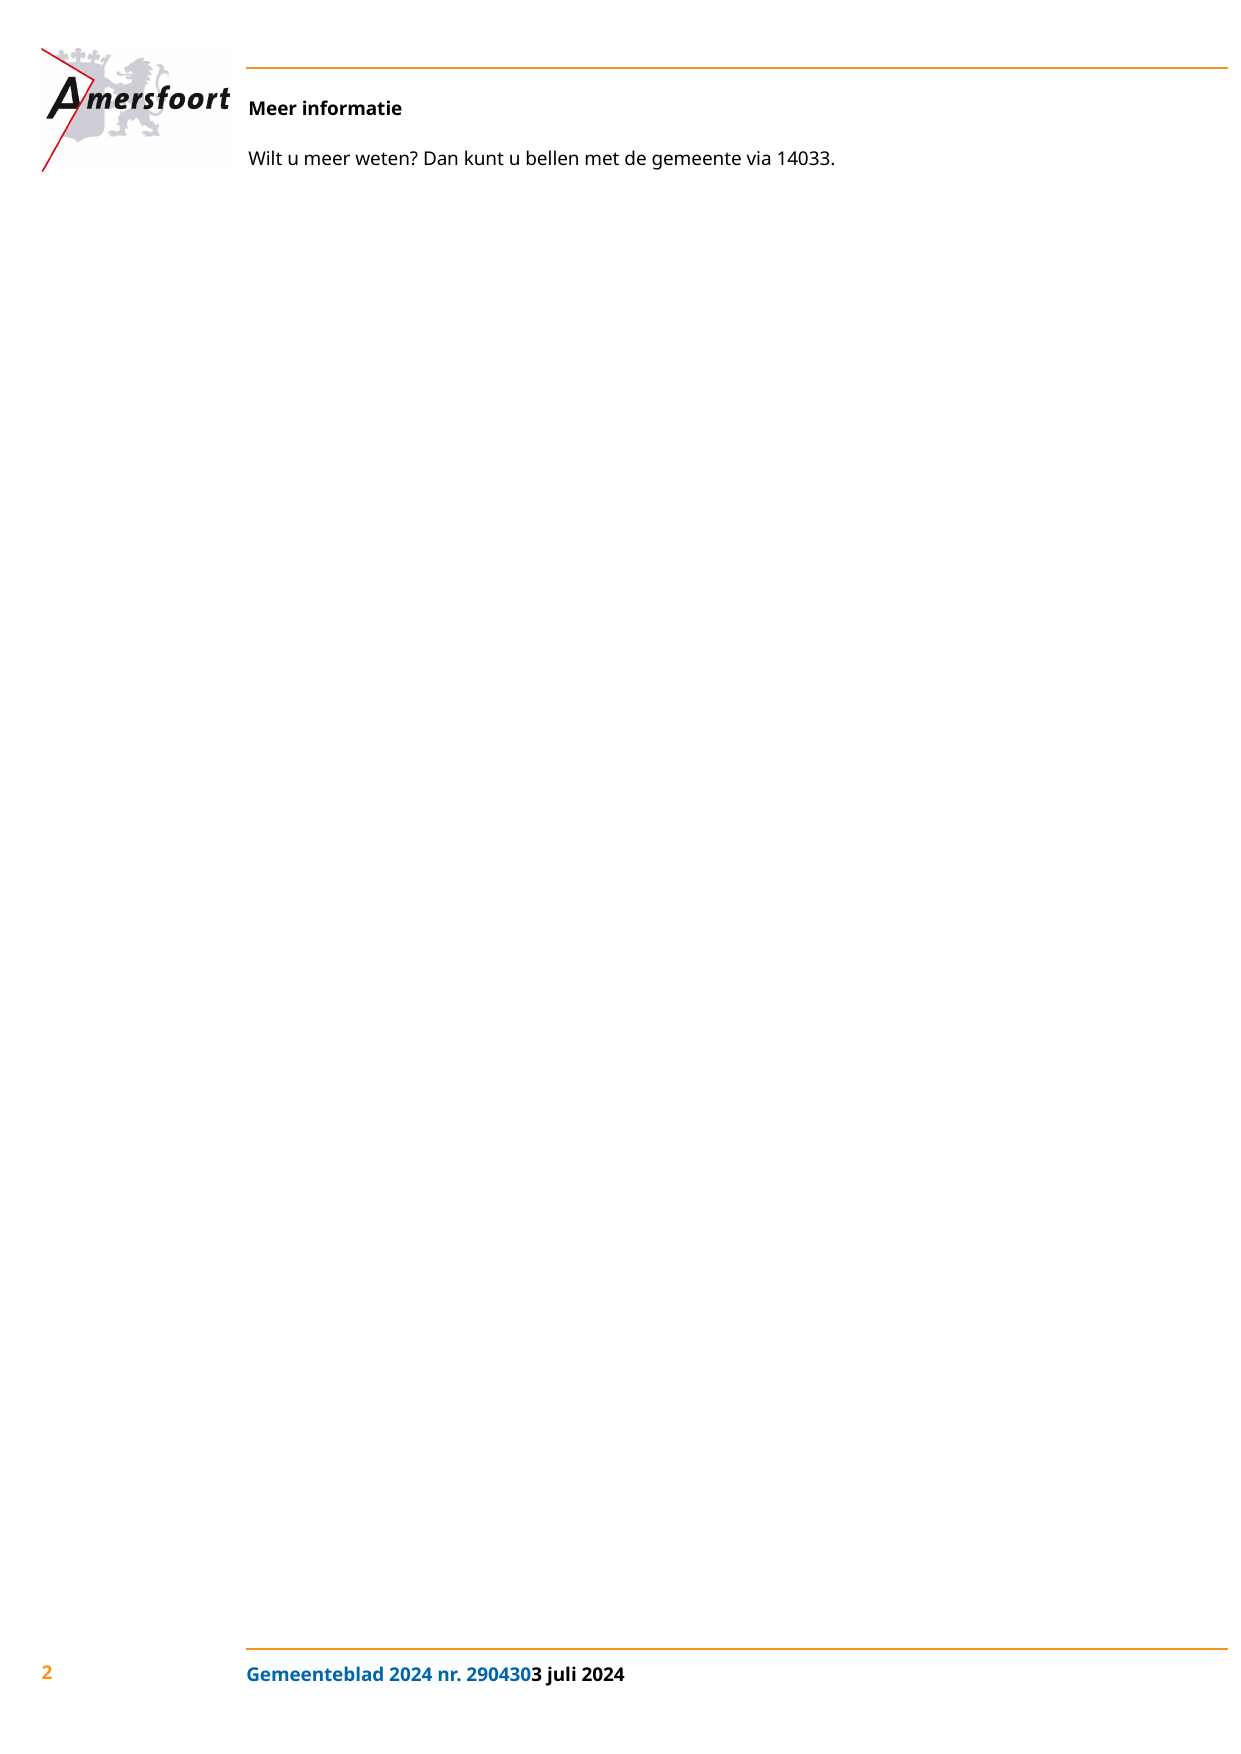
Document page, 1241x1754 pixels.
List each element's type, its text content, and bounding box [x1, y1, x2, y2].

text Wilt u meer weten? Dan kunt u bellen met de gemeente via 14033. [248, 145, 1152, 171]
text Meer informatie [248, 95, 1152, 121]
picture [41, 47, 231, 172]
